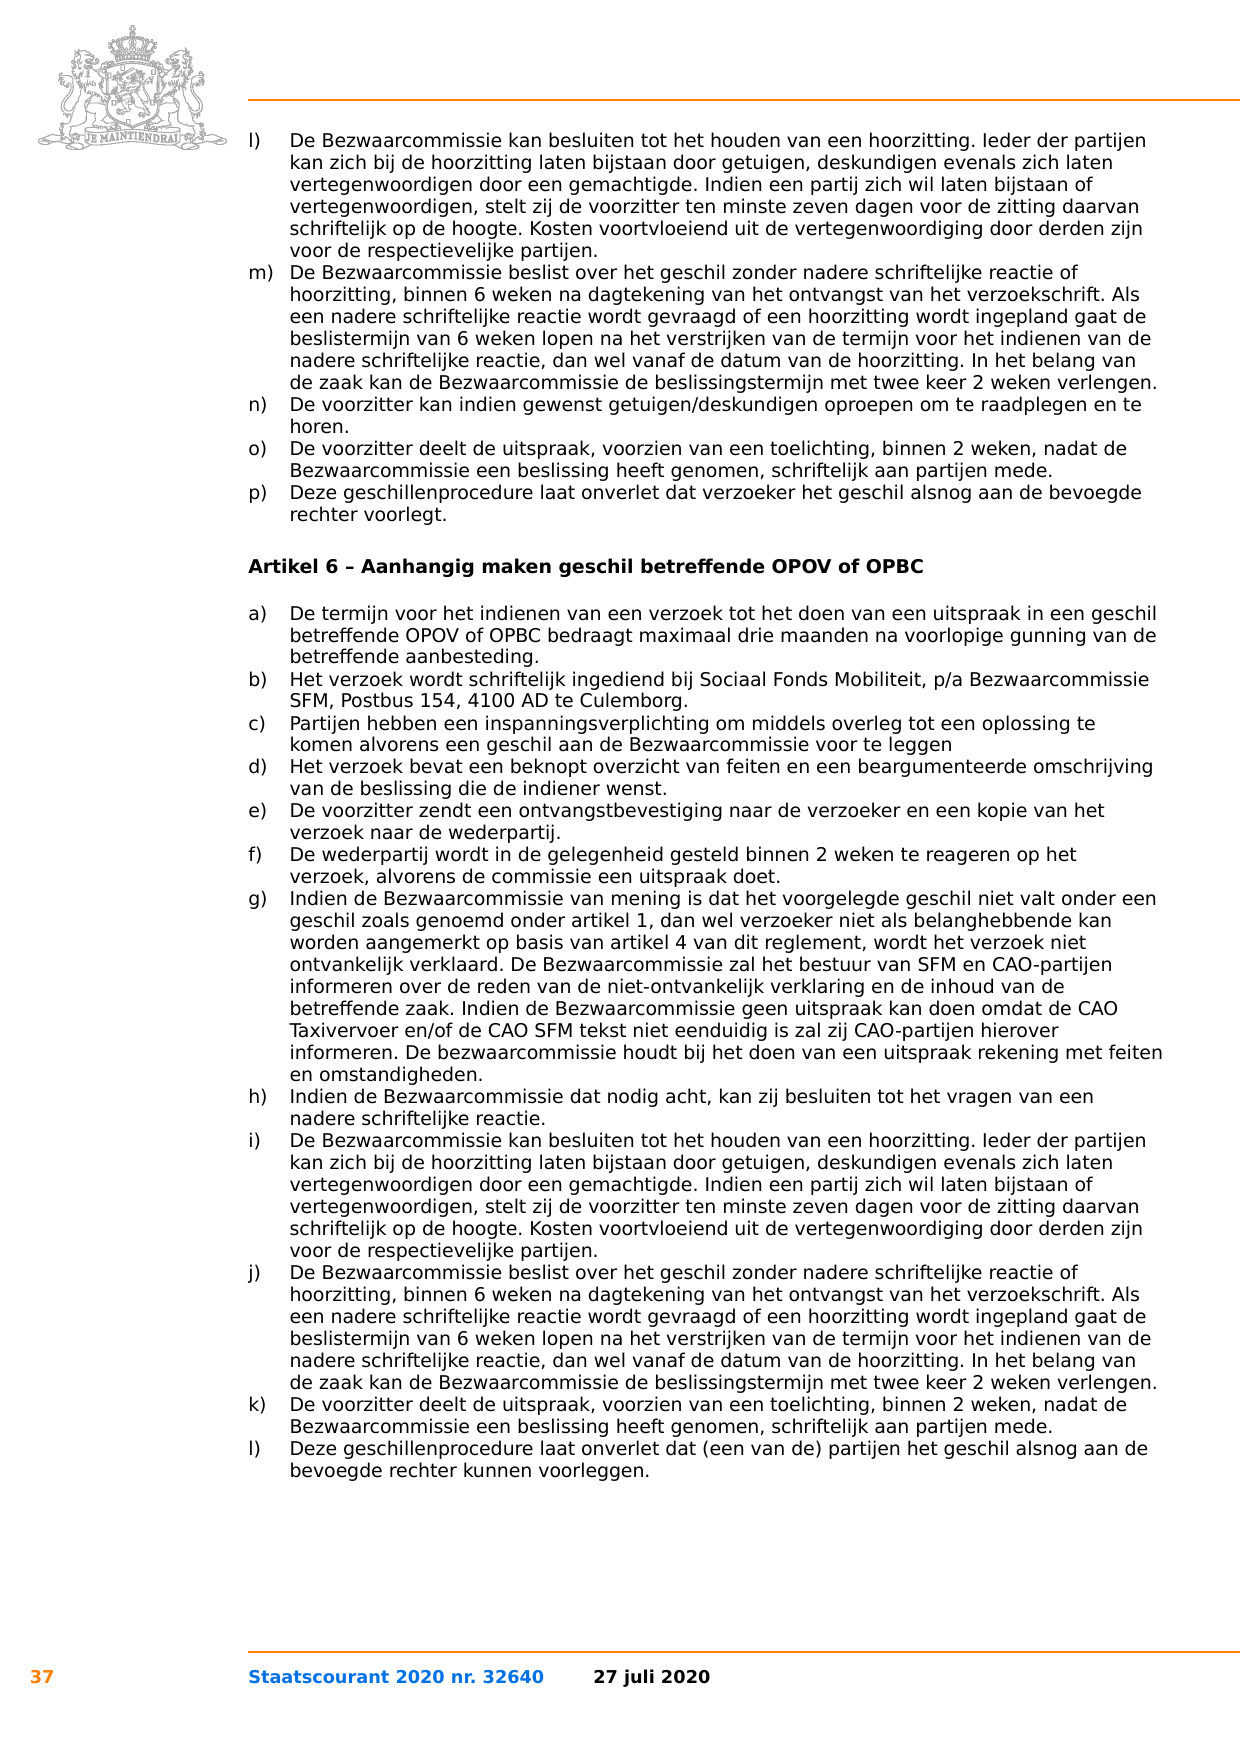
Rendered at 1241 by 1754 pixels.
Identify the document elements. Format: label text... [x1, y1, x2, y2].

text p) Deze geschillenprocedure laat onverlet dat verzoeker het geschil alsnog aan de bevoegde rechter voorlegt. [248, 482, 1163, 526]
text a) De termijn voor het indienen van een verzoek tot het doen van een uitspraak in een geschil betreffende OPOV of OPBC bedraagt maximaal drie maanden na voorlopige gunning van de betreffende aanbesteding. [248, 602, 1163, 668]
text k) De voorzitter deelt de uitspraak, voorzien van een toelichting, binnen 2 weken, nadat de Bezwaarcommissie een beslissing heeft genomen, schriftelijk aan partijen mede. [248, 1394, 1163, 1438]
text i) De Bezwaarcommissie kan besluiten tot het houden van een hoorzitting. Ieder der partijen kan zich bij de hoorzitting laten bijstaan door getuigen, deskundigen evenals zich laten vertegenwoordigen door een gemachtigde. Indien een partij zich wil laten bijstaan of vertegenwoordigen, stelt zij de voorzitter ten minste zeven dagen voor de zitting daarvan schriftelijk op de hoogte. Kosten voortvloeiend uit de vertegenwoordiging door derden zijn voor de respectievelijke partijen. [248, 1130, 1163, 1262]
text f) De wederpartij wordt in de gelegenheid gesteld binnen 2 weken te reageren op het verzoek, alvorens de commissie een uitspraak doet. [248, 844, 1163, 888]
text h) Indien de Bezwaarcommissie dat nodig acht, kan zij besluiten tot het vragen van een nadere schriftelijke reactie. [248, 1086, 1163, 1130]
text n) De voorzitter kan indien gewenst getuigen/deskundigen oproepen om te raadplegen en te horen. [248, 394, 1163, 438]
text l) Deze geschillenprocedure laat onverlet dat (een van de) partijen het geschil alsnog aan de bevoegde rechter kunnen voorleggen. [248, 1438, 1163, 1482]
text c) Partijen hebben een inspanningsverplichting om middels overleg tot een oplossing te komen alvorens een geschil aan de Bezwaarcommissie voor te leggen [248, 712, 1163, 756]
text d) Het verzoek bevat een beknopt overzicht van feiten en een beargumenteerde omschrijving van de beslissing die de indiener wenst. [248, 756, 1163, 800]
picture [38, 25, 227, 150]
text l) De Bezwaarcommissie kan besluiten tot het houden van een hoorzitting. Ieder der partijen kan zich bij de hoorzitting laten bijstaan door getuigen, deskundigen evenals zich laten vertegenwoordigen door een gemachtigde. Indien een partij zich wil laten bijstaan of vertegenwoordigen, stelt zij de voorzitter ten minste zeven dagen voor de zitting daarvan schriftelijk op de hoogte. Kosten voortvloeiend uit de vertegenwoordiging door derden zijn voor de respectievelijke partijen. [248, 130, 1163, 262]
text m) De Bezwaarcommissie beslist over het geschil zonder nadere schriftelijke reactie of hoorzitting, binnen 6 weken na dagtekening van het ontvangst van het verzoekschrift. Als een nadere schriftelijke reactie wordt gevraagd of een hoorzitting wordt ingepland gaat de beslistermijn van 6 weken lopen na het verstrijken van de termijn voor het indienen van de nadere schriftelijke reactie, dan wel vanaf de datum van de hoorzitting. In het belang van de zaak kan de Bezwaarcommissie de beslissingstermijn met twee keer 2 weken verlengen. [248, 262, 1163, 394]
text j) De Bezwaarcommissie beslist over het geschil zonder nadere schriftelijke reactie of hoorzitting, binnen 6 weken na dagtekening van het ontvangst van het verzoekschrift. Als een nadere schriftelijke reactie wordt gevraagd of een hoorzitting wordt ingepland gaat de beslistermijn van 6 weken lopen na het verstrijken van de termijn voor het indienen van de nadere schriftelijke reactie, dan wel vanaf de datum van de hoorzitting. In het belang van de zaak kan de Bezwaarcommissie de beslissingstermijn met twee keer 2 weken verlengen. [248, 1262, 1163, 1394]
text o) De voorzitter deelt de uitspraak, voorzien van een toelichting, binnen 2 weken, nadat de Bezwaarcommissie een beslissing heeft genomen, schriftelijk aan partijen mede. [248, 438, 1163, 482]
subtitle Artikel 6 – Aanhangig maken geschil betreffende OPOV of OPBC [248, 556, 1163, 577]
text b) Het verzoek wordt schriftelijk ingediend bij Sociaal Fonds Mobiliteit, p/a Bezwaarcommissie SFM, Postbus 154, 4100 AD te Culemborg. [248, 668, 1163, 712]
text g) Indien de Bezwaarcommissie van mening is dat het voorgelegde geschil niet valt onder een geschil zoals genoemd onder artikel 1, dan wel verzoeker niet als belanghebbende kan worden aangemerkt op basis van artikel 4 van dit reglement, wordt het verzoek niet ontvankelijk verklaard. De Bezwaarcommissie zal het bestuur van SFM en CAO-partijen informeren over de reden van de niet-ontvankelijk verklaring en de inhoud van de betreffende zaak. Indien de Bezwaarcommissie geen uitspraak kan doen omdat de CAO Taxivervoer en/of de CAO SFM tekst niet eenduidig is zal zij CAO-partijen hierover informeren. De bezwaarcommissie houdt bij het doen van een uitspraak rekening met feiten en omstandigheden. [248, 888, 1163, 1086]
text e) De voorzitter zendt een ontvangstbevestiging naar de verzoeker en een kopie van het verzoek naar de wederpartij. [248, 800, 1163, 844]
